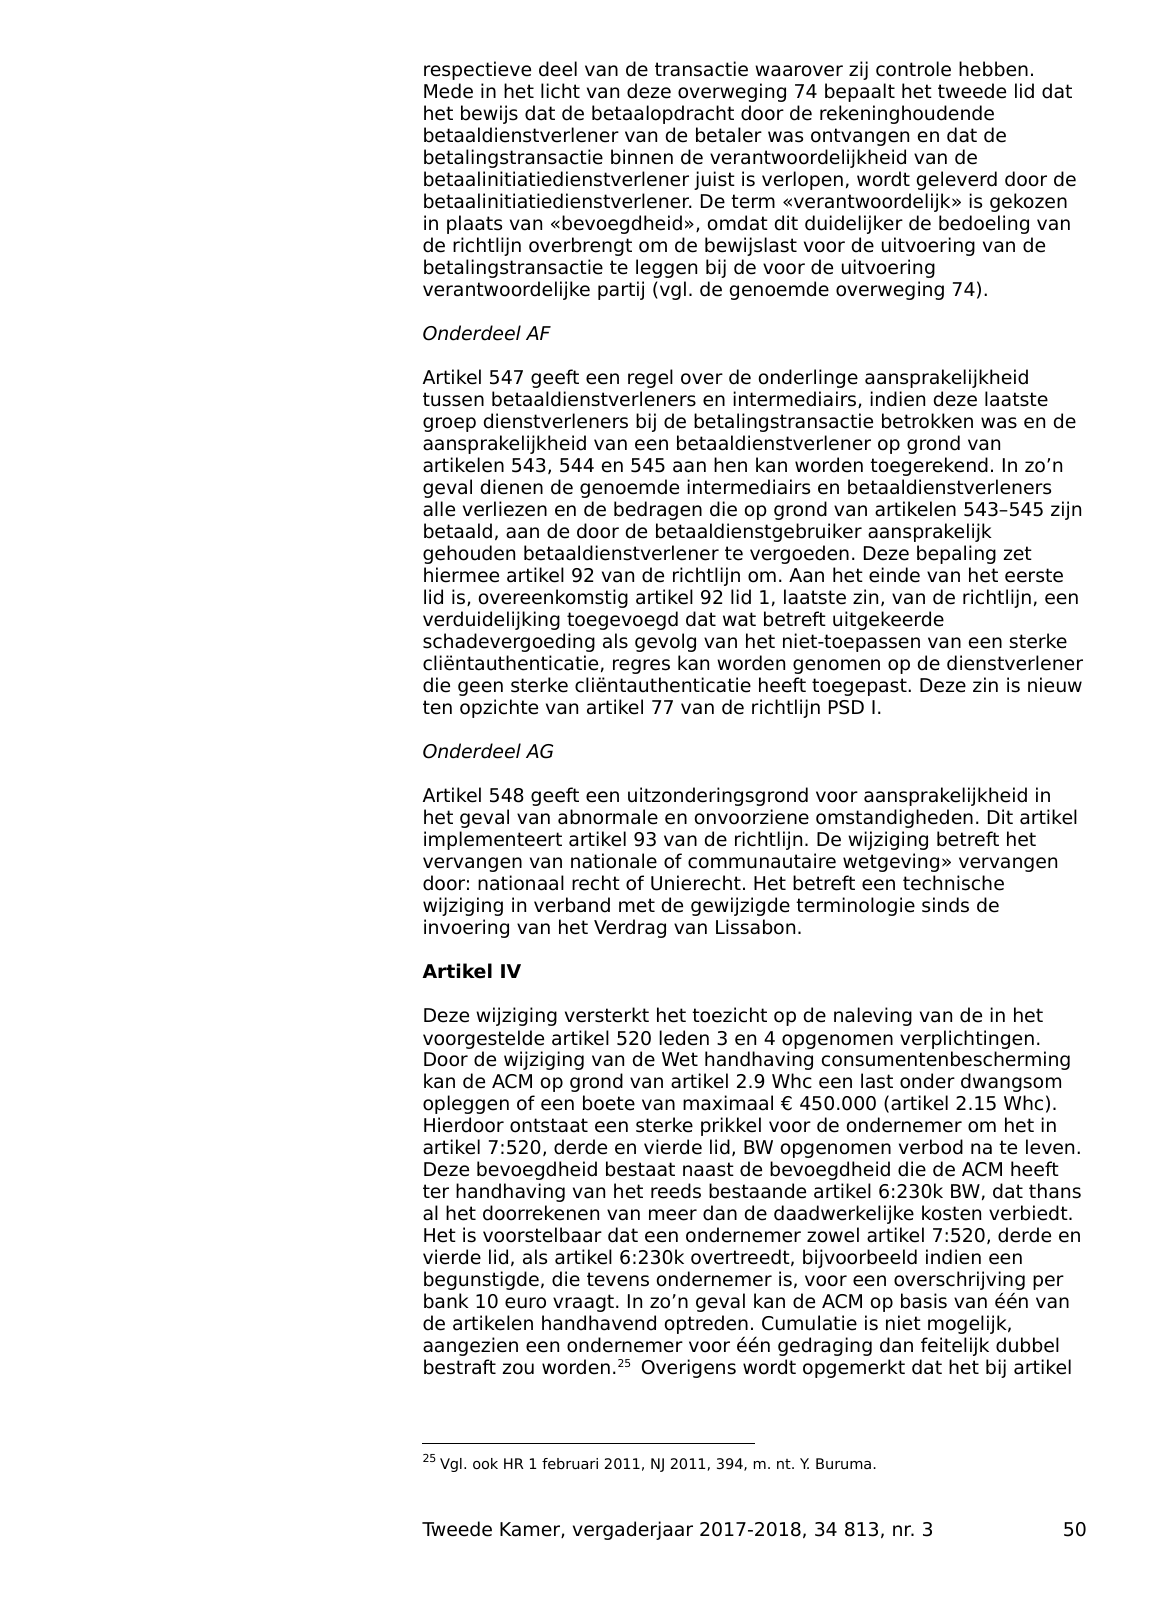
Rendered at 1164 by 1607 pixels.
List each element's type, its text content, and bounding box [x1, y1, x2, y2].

text Deze wijziging versterkt het toezicht op de naleving van de in het voorgestelde artikel 520 leden 3 en 4 opgenomen verplichtingen. Door de wijziging van de Wet handhaving consumentenbescherming kan de ACM op grond van artikel 2.9 Whc een last onder dwangsom opleggen of een boete van maximaal € 450.000 (artikel 2.15 Whc). Hierdoor ontstaat een sterke prikkel voor de ondernemer om het in artikel 7:520, derde en vierde lid, BW opgenomen verbod na te leven. Deze bevoegdheid bestaat naast de bevoegdheid die de ACM heeft ter handhaving van het reeds bestaande artikel 6:230k BW, dat thans al het doorrekenen van meer dan de daadwerkelijke kosten verbiedt. Het is voorstelbaar dat een ondernemer zowel artikel 7:520, derde en vierde lid, als artikel 6:230k overtreedt, bijvoorbeeld indien een begunstigde, die tevens ondernemer is, voor een overschrijving per bank 10 euro vraagt. In zo’n geval kan de ACM op basis van één van de artikelen handhavend optreden. Cumulatie is niet mogelijk, aangezien een ondernemer voor één gedraging dan feitelijk dubbel bestraft zou worden. Overigens wordt opgemerkt dat het bij artikel [422, 1005, 1087, 1379]
text Vgl. ook HR 1 februari 2011, NJ 2011, 394, m. nt. Y. Buruma. [422, 1452, 1087, 1474]
subtitle Onderdeel AF [422, 323, 1087, 345]
subtitle Onderdeel AG [422, 741, 1087, 763]
text respectieve deel van de transactie waarover zij controle hebben. Mede in het licht van deze overweging 74 bepaalt het tweede lid dat het bewijs dat de betaalopdracht door de rekeninghoudende betaaldienstverlener van de betaler was ontvangen en dat de betalingstransactie binnen de verantwoordelijkheid van de betaalinitiatiedienstverlener juist is verlopen, wordt geleverd door de betaalinitiatiedienstverlener. De term «verantwoordelijk» is gekozen in plaats van «bevoegdheid», omdat dit duidelijker de bedoeling van de richtlijn overbrengt om de bewijslast voor de uitvoering van de betalingstransactie te leggen bij de voor de uitvoering verantwoordelijke partij (vgl. de genoemde overweging 74). [422, 59, 1087, 301]
text Artikel 548 geeft een uitzonderingsgrond voor aansprakelijkheid in het geval van abnormale en onvoorziene omstandigheden. Dit artikel implementeert artikel 93 van de richtlijn. De wijziging betreft het vervangen van nationale of communautaire wetgeving» vervangen door: nationaal recht of Unierecht. Het betreft een technische wijziging in verband met de gewijzigde terminologie sinds de invoering van het Verdrag van Lissabon. [422, 785, 1087, 939]
text Artikel 547 geeft een regel over de onderlinge aansprakelijkheid tussen betaaldienstverleners en intermediairs, indien deze laatste groep dienstverleners bij de betalingstransactie betrokken was en de aansprakelijkheid van een betaaldienstverlener op grond van artikelen 543, 544 en 545 aan hen kan worden toegerekend. In zo’n geval dienen de genoemde intermediairs en betaaldienstverleners alle verliezen en de bedragen die op grond van artikelen 543–545 zijn betaald, aan de door de betaaldienstgebruiker aansprakelijk gehouden betaaldienstverlener te vergoeden. Deze bepaling zet hiermee artikel 92 van de richtlijn om. Aan het einde van het eerste lid is, overeenkomstig artikel 92 lid 1, laatste zin, van de richtlijn, een verduidelijking toegevoegd dat wat betreft uitgekeerde schadevergoeding als gevolg van het niet-toepassen van een sterke cliëntauthenticatie, regres kan worden genomen op de dienstverlener die geen sterke cliëntauthenticatie heeft toegepast. Deze zin is nieuw ten opzichte van artikel 77 van de richtlijn PSD I. [422, 367, 1087, 719]
subtitle Artikel IV [422, 961, 1087, 983]
